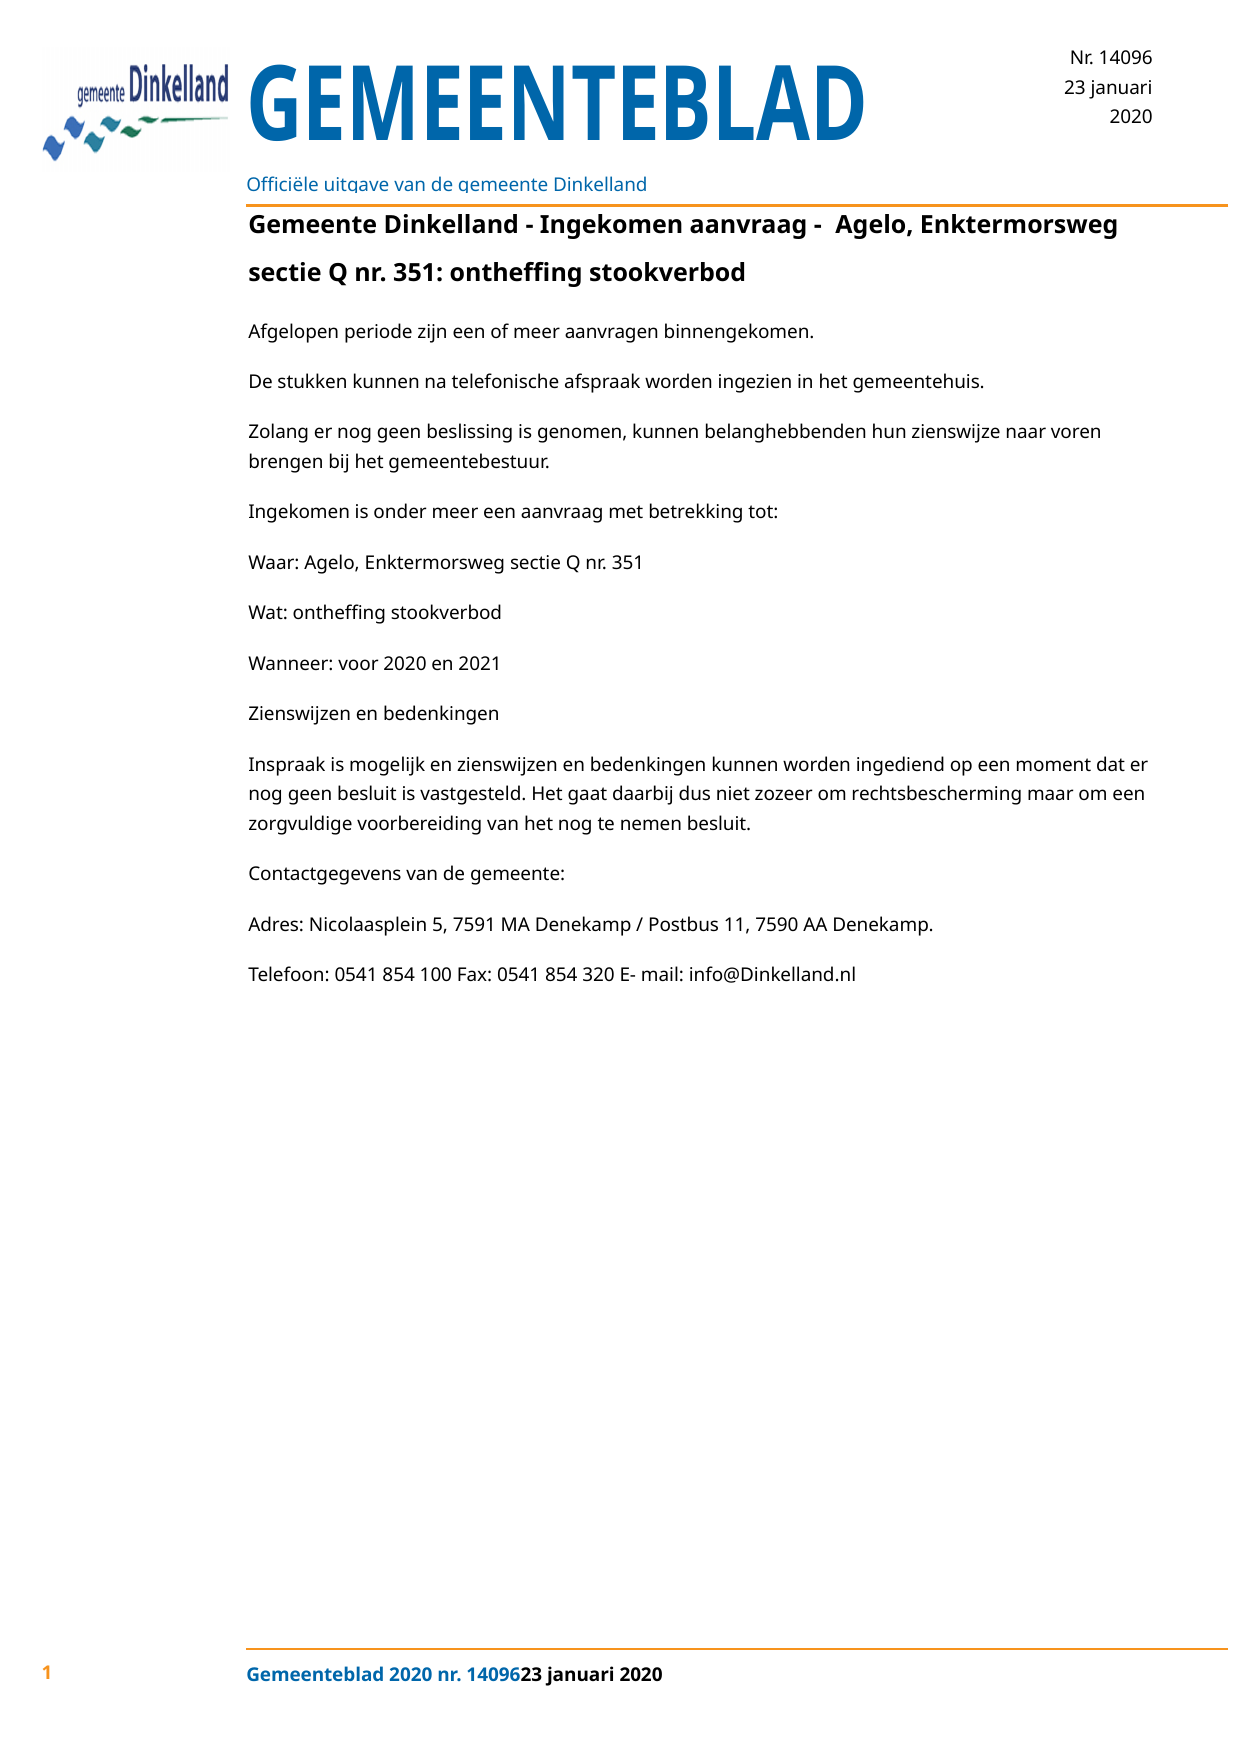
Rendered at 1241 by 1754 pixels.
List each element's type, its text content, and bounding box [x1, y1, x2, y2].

text Afgelopen periode zijn een of meer aanvragen binnengekomen. [248, 318, 1152, 344]
text Contactgegevens van de gemeente: [248, 860, 1152, 886]
text Telefoon: 0541 854 100 Fax: 0541 854 320 E- mail: info@Dinkelland.nl [248, 961, 1152, 987]
text Wat: ontheffing stookverbod [248, 599, 1152, 625]
text Inspraak is mogelijk en zienswijzen en bedenkingen kunnen worden ingediend op een moment dat er nog geen besluit is vastgesteld. Het gaat daarbij dus niet zozeer om rechtsbescherming maar om een zorgvuldige voorbereiding van het nog te nemen besluit. [248, 751, 1152, 836]
text Waar: Agelo, Enktermorsweg sectie Q nr. 351 [248, 549, 1152, 575]
text Ingekomen is onder meer een aanvraag met betrekking tot: [248, 499, 1152, 524]
text Gemeente Dinkelland - Ingekomen aanvraag - Agelo, Enktermorsweg sectie Q nr. 351: ontheffing stookverbod [248, 207, 1152, 288]
text De stukken kunnen na telefonische afspraak worden ingezien in het gemeentehuis. [248, 368, 1152, 394]
text Zienswijzen en bedenkingen [248, 700, 1152, 726]
text Adres: Nicolaasplein 5, 7591 MA Denekamp / Postbus 11, 7590 AA Denekamp. [248, 911, 1152, 937]
picture [41, 47, 231, 172]
text Zolang er nog geen beslissing is genomen, kunnen belanghebbenden hun zienswijze naar voren brengen bij het gemeentebestuur. [248, 419, 1152, 474]
text Wanneer: voor 2020 en 2021 [248, 650, 1152, 676]
